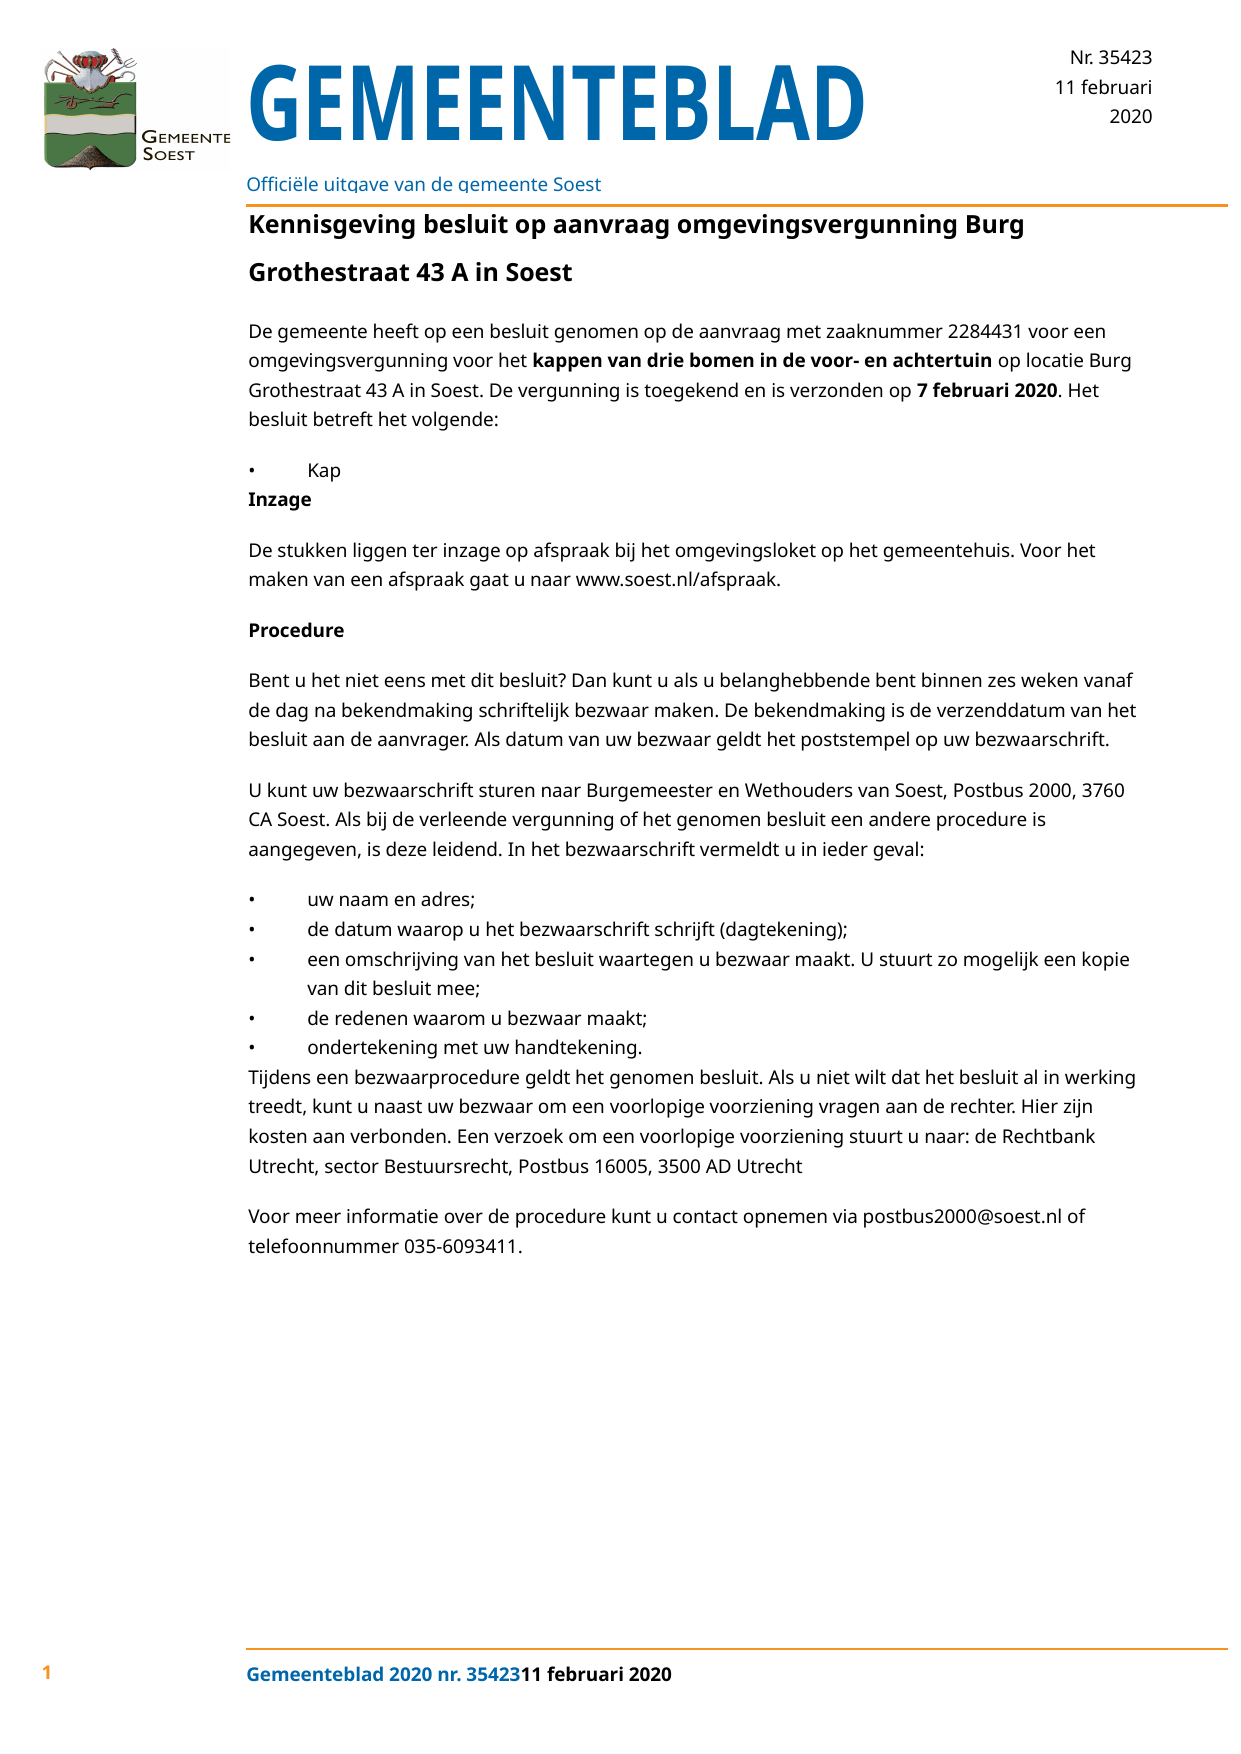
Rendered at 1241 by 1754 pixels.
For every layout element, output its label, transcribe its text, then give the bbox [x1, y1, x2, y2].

text Kennisgeving besluit op aanvraag omgevingsvergunning Burg Grothestraat 43 A in Soest [248, 207, 1152, 288]
text De gemeente heeft op een besluit genomen op de aanvraag met zaaknummer 2284431 voor een omgevingsvergunning voor het kappen van drie bomen in de voor- en achtertuin op locatie Burg Grothestraat 43 A in Soest. De vergunning is toegekend en is verzonden op 7 februari 2020. Het besluit betreft het volgende: [248, 318, 1152, 432]
text Tijdens een bezwaarprocedure geldt het genomen besluit. Als u niet wilt dat het besluit al in werking treedt, kunt u naast uw bezwaar om een voorlopige voorziening vragen aan de rechter. Hier zijn kosten aan verbonden. Een verzoek om een voorlopige voorziening stuurt u naar: de Rechtbank Utrecht, sector Bestuursrecht, Postbus 16005, 3500 AD Utrecht [248, 1064, 1152, 1179]
list Kap [248, 457, 1152, 483]
list ondertekening met uw handtekening. [248, 1034, 1152, 1060]
picture [41, 47, 231, 172]
text Inzage [248, 487, 1152, 512]
text Procedure [248, 617, 1152, 643]
text U kunt uw bezwaarschrift sturen naar Burgemeester en Wethouders van Soest, Postbus 2000, 3760 CA Soest. Als bij de verleende vergunning of het genomen besluit een andere procedure is aangegeven, is deze leidend. In het bezwaarschrift vermeldt u in ieder geval: [248, 777, 1152, 862]
list de redenen waarom u bezwaar maakt; [248, 1005, 1152, 1031]
list een omschrijving van het besluit waartegen u bezwaar maakt. U stuurt zo mogelijk een kopie van dit besluit mee; [248, 946, 1152, 1001]
list uw naam en adres; [248, 887, 1152, 912]
text Bent u het niet eens met dit besluit? Dan kunt u als u belanghebbende bent binnen zes weken vanaf de dag na bekendmaking schriftelijk bezwaar maken. De bekendmaking is de verzenddatum van het besluit aan de aanvrager. Als datum van uw bezwaar geldt het poststempel op uw bezwaarschrift. [248, 667, 1152, 752]
text Voor meer informatie over de procedure kunt u contact opnemen via postbus2000@soest.nl of telefoonnummer 035-6093411. [248, 1203, 1152, 1259]
text De stukken liggen ter inzage op afspraak bij het omgevingsloket op het gemeentehuis. Voor het maken van een afspraak gaat u naar www.soest.nl/afspraak. [248, 537, 1152, 592]
list de datum waarop u het bezwaarschrift schrijft (dagtekening); [248, 916, 1152, 942]
